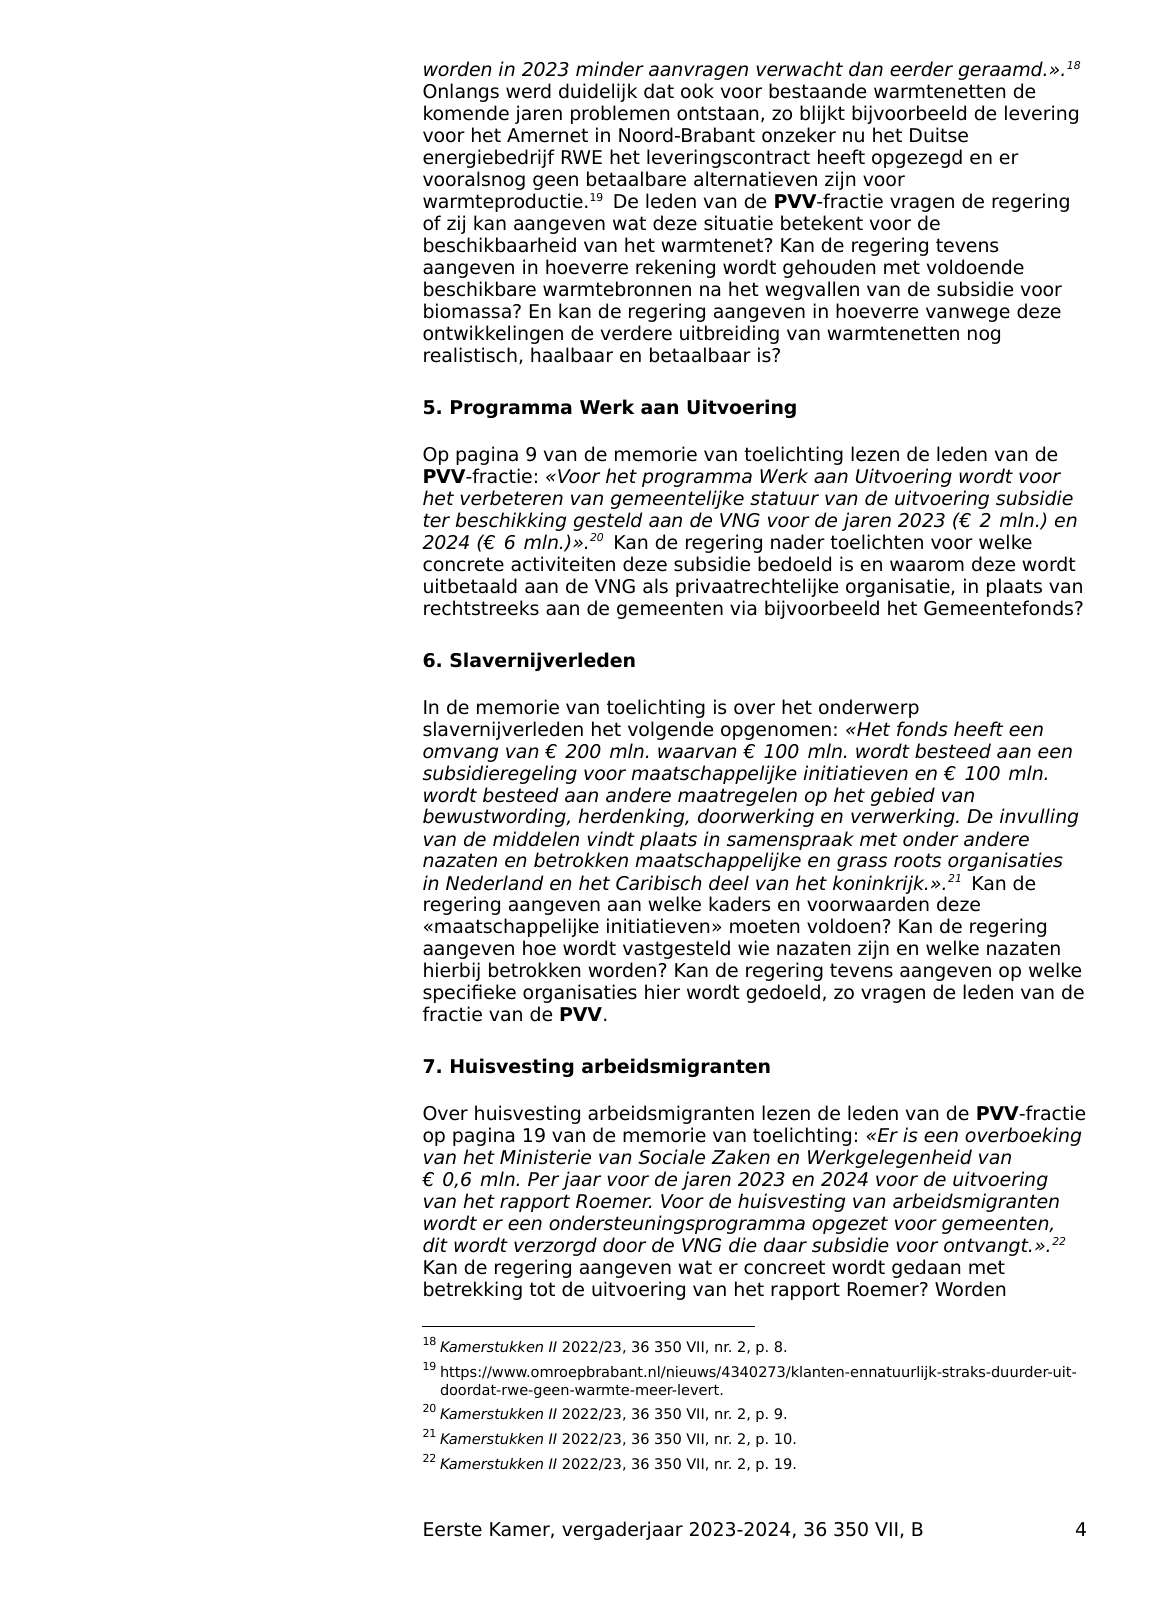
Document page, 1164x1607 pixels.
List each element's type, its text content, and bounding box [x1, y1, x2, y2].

text Kamerstukken II 2022/23, 36 350 VII, nr. 2, p. 9. [422, 1402, 1087, 1424]
subtitle 7. Huisvesting arbeidsmigranten [422, 1056, 1087, 1078]
text In de memorie van toelichting is over het onderwerp slavernijverleden het volgende opgenomen: «Het fonds heeft een omvang van € 200 mln. waarvan € 100 mln. wordt besteed aan een subsidieregeling voor maatschappelijke initiatieven en € 100 mln. wordt besteed aan andere maatregelen op het gebied van bewustwording, herdenking, doorwerking en verwerking. De invulling van de middelen vindt plaats in samenspraak met onder andere nazaten en betrokken maatschappelijke en grass roots organisaties in Nederland en het Caribisch deel van het koninkrijk.». Kan de regering aangeven aan welke kaders en voorwaarden deze «maatschappelijke initiatieven» moeten voldoen? Kan de regering aangeven hoe wordt vastgesteld wie nazaten zijn en welke nazaten hierbij betrokken worden? Kan de regering tevens aangeven op welke specifieke organisaties hier wordt gedoeld, zo vragen de leden van de fractie van de PVV. [422, 697, 1087, 1026]
text Kamerstukken II 2022/23, 36 350 VII, nr. 2, p. 19. [422, 1452, 1087, 1474]
text Over huisvesting arbeidsmigranten lezen de leden van de PVV-fractie op pagina 19 van de memorie van toelichting: «Er is een overboeking van het Ministerie van Sociale Zaken en Werkgelegenheid van € 0,6 mln. Per jaar voor de jaren 2023 en 2024 voor de uitvoering van het rapport Roemer. Voor de huisvesting van arbeidsmigranten wordt er een ondersteuningsprogramma opgezet voor gemeenten, dit wordt verzorgd door de VNG die daar subsidie voor ontvangt.». Kan de regering aangeven wat er concreet wordt gedaan met betrekking tot de uitvoering van het rapport Roemer? Worden [422, 1103, 1087, 1301]
text Op pagina 9 van de memorie van toelichting lezen de leden van de PVV-fractie: «Voor het programma Werk aan Uitvoering wordt voor het verbeteren van gemeentelijke statuur van de uitvoering subsidie ter beschikking gesteld aan de VNG voor de jaren 2023 (€ 2 mln.) en 2024 (€ 6 mln.)». Kan de regering nader toelichten voor welke concrete activiteiten deze subsidie bedoeld is en waarom deze wordt uitbetaald aan de VNG als privaatrechtelijke organisatie, in plaats van rechtstreeks aan de gemeenten via bijvoorbeeld het Gemeentefonds? [422, 444, 1087, 619]
text Kamerstukken II 2022/23, 36 350 VII, nr. 2, p. 10. [422, 1427, 1087, 1449]
text Kamerstukken II 2022/23, 36 350 VII, nr. 2, p. 8. [422, 1335, 1087, 1357]
text https://www.omroepbrabant.nl/nieuws/4340273/klanten-ennatuurlijk-straks-duurder-uit-doordat-rwe-geen-warmte-meer-levert. [422, 1360, 1087, 1399]
subtitle 5. Programma Werk aan Uitvoering [422, 397, 1087, 419]
subtitle 6. Slavernijverleden [422, 649, 1087, 672]
text worden in 2023 minder aanvragen verwacht dan eerder geraamd.». Onlangs werd duidelijk dat ook voor bestaande warmtenetten de komende jaren problemen ontstaan, zo blijkt bijvoorbeeld de levering voor het Amernet in Noord-Brabant onzeker nu het Duitse energiebedrijf RWE het leveringscontract heeft opgezegd en er vooralsnog geen betaalbare alternatieven zijn voor warmteproductie. De leden van de PVV-fractie vragen de regering of zij kan aangeven wat deze situatie betekent voor de beschikbaarheid van het warmtenet? Kan de regering tevens aangeven in hoeverre rekening wordt gehouden met voldoende beschikbare warmtebronnen na het wegvallen van de subsidie voor biomassa? En kan de regering aangeven in hoeverre vanwege deze ontwikkelingen de verdere uitbreiding van warmtenetten nog realistisch, haalbaar en betaalbaar is? [422, 59, 1087, 367]
